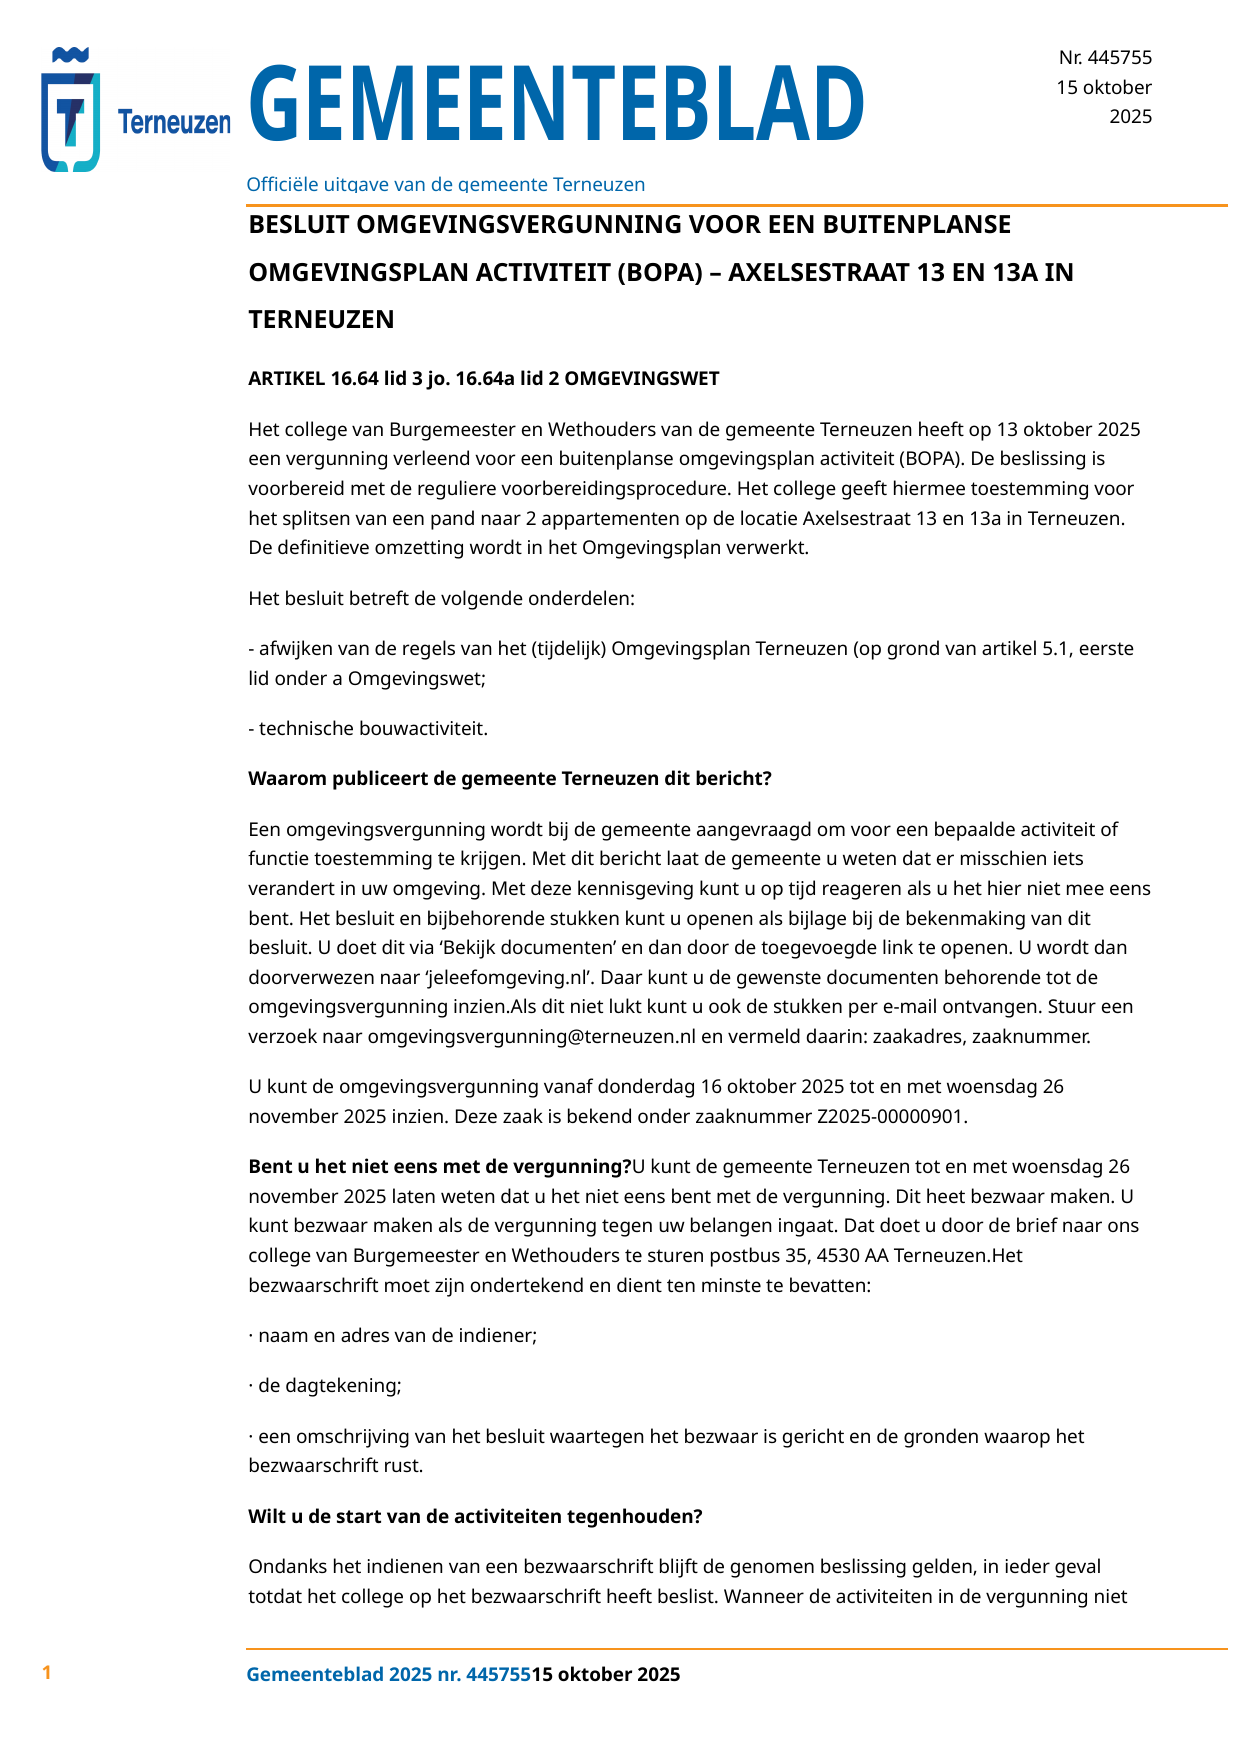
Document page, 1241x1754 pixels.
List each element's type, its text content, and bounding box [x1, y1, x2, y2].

text · een omschrijving van het besluit waartegen het bezwaar is gericht en de gronden waarop het bezwaarschrift rust. [248, 1423, 1152, 1478]
text Ondanks het indienen van een bezwaarschrift blijft de genomen beslissing gelden, in ieder geval totdat het college op het bezwaarschrift heeft beslist. Wanneer de activiteiten in de vergunning niet [248, 1553, 1152, 1609]
text · naam en adres van de indiener; [248, 1322, 1152, 1348]
text - technische bouwactiviteit. [248, 715, 1152, 741]
text ARTIKEL 16.64 lid 3 jo. 16.64a lid 2 OMGEVINGSWET [248, 366, 1152, 391]
text Het college van Burgemeester en Wethouders van de gemeente Terneuzen heeft op 13 oktober 2025 een vergunning verleend voor een buitenplanse omgevingsplan activiteit (BOPA). De beslissing is voorbereid met de reguliere voorbereidingsprocedure. Het college geeft hiermee toestemming voor het splitsen van een pand naar 2 appartementen op de locatie Axelsestraat 13 en 13a in Terneuzen. De definitieve omzetting wordt in het Omgevingsplan verwerkt. [248, 416, 1152, 560]
text BESLUIT OMGEVINGSVERGUNNING VOOR EEN BUITENPLANSE OMGEVINGSPLAN ACTIVITEIT (BOPA) – AXELSESTRAAT 13 EN 13A IN TERNEUZEN [248, 207, 1152, 336]
text U kunt de omgevingsvergunning vanaf donderdag 16 oktober 2025 tot en met woensdag 26 november 2025 inzien. Deze zaak is bekend onder zaaknummer Z2025-00000901. [248, 1073, 1152, 1129]
text Waarom publiceert de gemeente Terneuzen dit bericht? [248, 766, 1152, 791]
text Bent u het niet eens met de vergunning?U kunt de gemeente Terneuzen tot en met woensdag 26 november 2025 laten weten dat u het niet eens bent met de vergunning. Dit heet bezwaar maken. U kunt bezwaar maken als de vergunning tegen uw belangen ingaat. Dat doet u door de brief naar ons college van Burgemeester en Wethouders te sturen postbus 35, 4530 AA Terneuzen.Het bezwaarschrift moet zijn ondertekend en dient ten minste te bevatten: [248, 1153, 1152, 1297]
text · de dagtekening; [248, 1373, 1152, 1398]
text Het besluit betreft de volgende onderdelen: [248, 585, 1152, 610]
text Een omgevingsvergunning wordt bij de gemeente aangevraagd om voor een bepaalde activiteit of functie toestemming te krijgen. Met dit bericht laat de gemeente u weten dat er misschien iets verandert in uw omgeving. Met deze kennisgeving kunt u op tijd reageren als u het hier niet mee eens bent. Het besluit en bijbehorende stukken kunt u openen als bijlage bij de bekenmaking van dit besluit. U doet dit via ‘Bekijk documenten’ en dan door de toegevoegde link te openen. U wordt dan doorverwezen naar ‘jeleefomgeving.nl’. Daar kunt u de gewenste documenten behorende tot de omgevingsvergunning inzien.Als dit niet lukt kunt u ook de stukken per e-mail ontvangen. Stuur een verzoek naar omgevingsvergunning@terneuzen.nl en vermeld daarin: zaakadres, zaaknummer. [248, 816, 1152, 1049]
text - afwijken van de regels van het (tijdelijk) Omgevingsplan Terneuzen (op grond van artikel 5.1, eerste lid onder a Omgevingswet; [248, 635, 1152, 690]
text Wilt u de start van de activiteiten tegenhouden? [248, 1503, 1152, 1529]
picture [41, 47, 231, 172]
